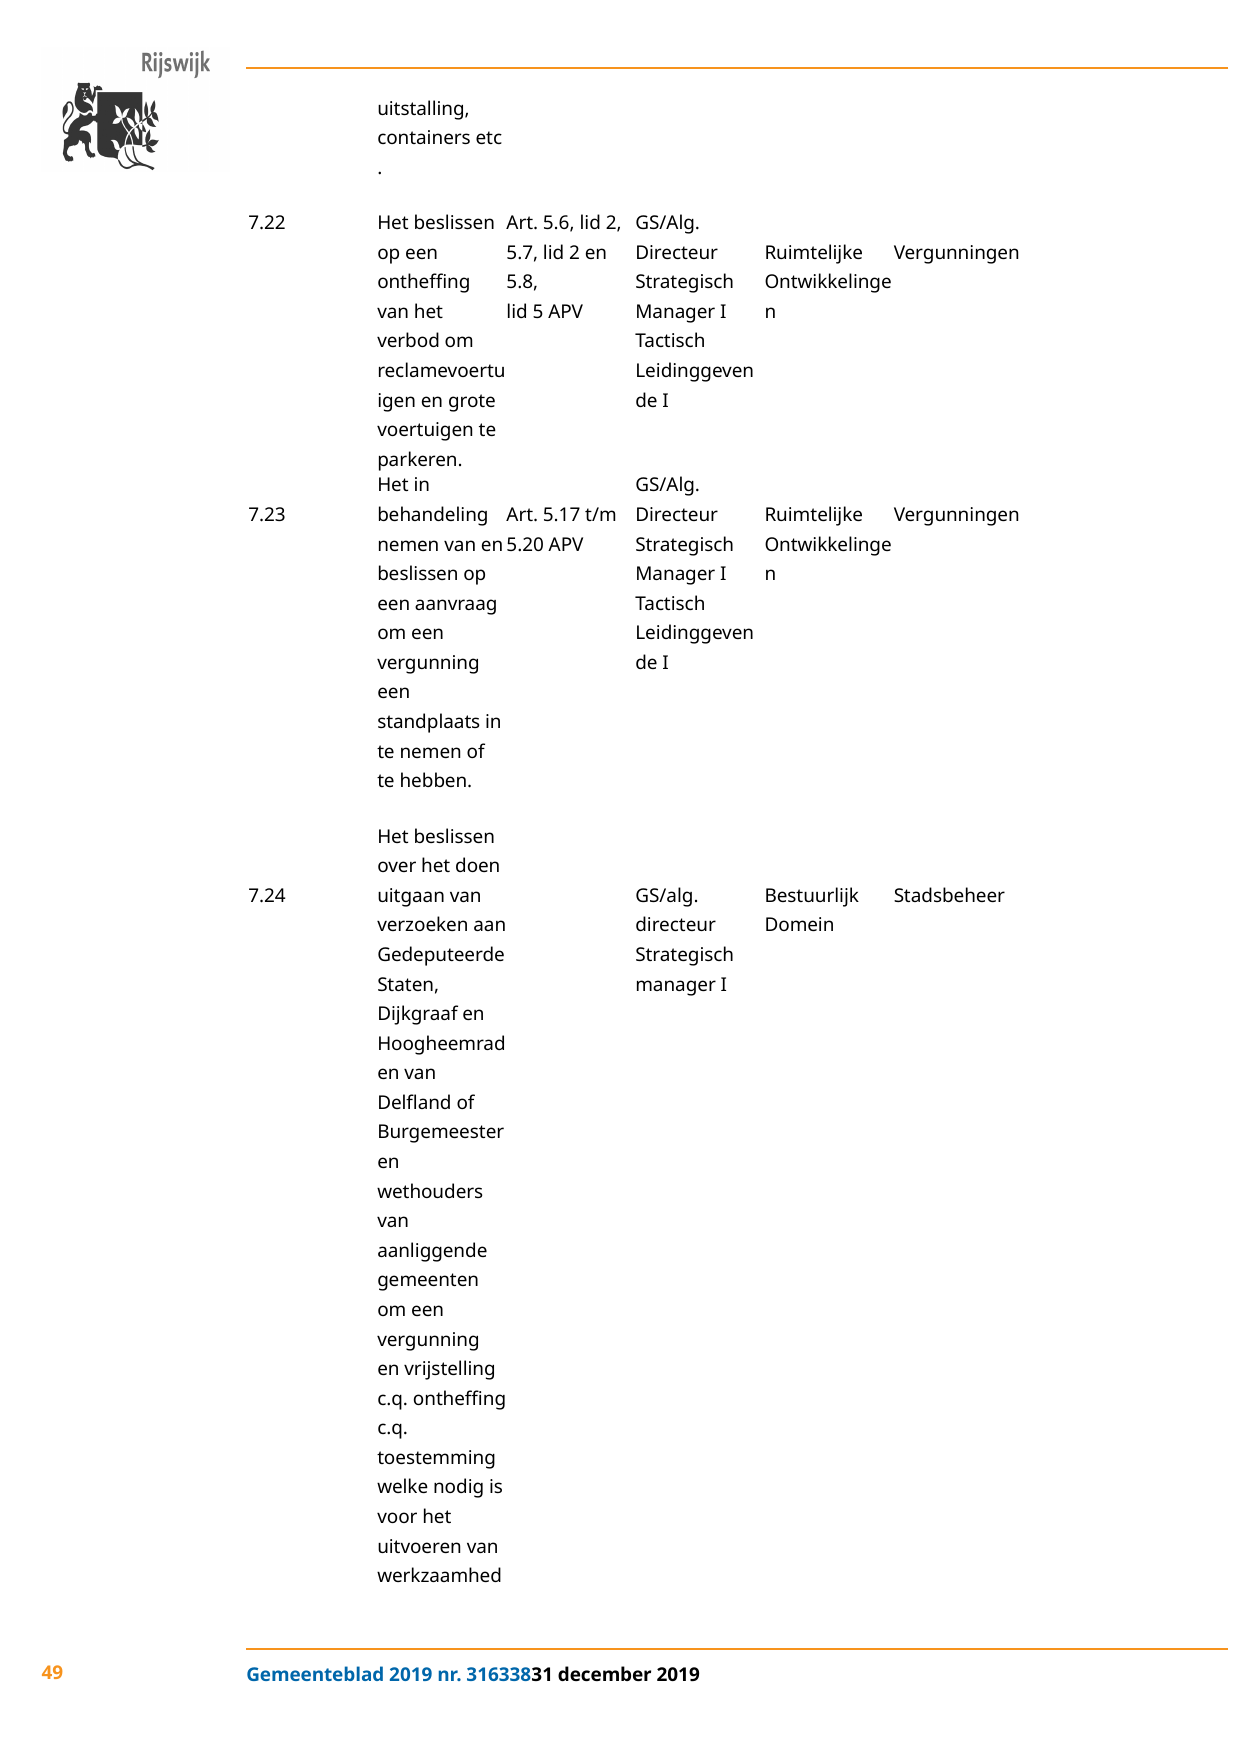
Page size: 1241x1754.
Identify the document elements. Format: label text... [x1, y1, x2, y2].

table_cell Art. 5.6, lid 2, 5.7, lid 2 en 5.8, lid 5 APV [506, 180, 635, 472]
table_cell Art. 5.17 t/m 5.20 APV [506, 472, 635, 793]
table_cell GS/alg. directeur Strategisch manager I [635, 793, 764, 1588]
table_cell [1023, 95, 1152, 180]
picture [41, 47, 231, 172]
table_cell Vergunningen [894, 180, 1022, 472]
table_cell Bestuurlijk Domein [764, 793, 893, 1588]
table_cell 7.22 [248, 180, 377, 472]
table_cell Ruimtelijke Ontwikkelingen [764, 472, 893, 793]
table_cell [894, 95, 1022, 180]
table_cell Stadsbeheer [894, 793, 1022, 1588]
table_cell [1023, 472, 1152, 793]
table_cell [1023, 180, 1152, 472]
table_cell Ruimtelijke Ontwikkelingen [764, 180, 893, 472]
table_cell [248, 95, 377, 180]
table_cell Het beslissen over het doen uitgaan van verzoeken aan Gedeputeerde Staten, Dijkgraaf en Hoogheemraden van Delfland of Burgemeester en wethouders van aanliggende gemeenten om een vergunning en vrijstelling c.q. ontheffing c.q. toestemming welke nodig is voor het uitvoeren van werkzaamhed [377, 793, 506, 1588]
table_cell GS/Alg. Directeur Strategisch Manager I Tactisch Leidinggevende I [635, 180, 764, 472]
table_cell GS/Alg. Directeur Strategisch Manager I Tactisch Leidinggevende I [635, 472, 764, 793]
table_cell [764, 95, 893, 180]
table_cell Het beslissen op een ontheffing van het verbod om reclamevoertuigen en grote voertuigen te parkeren. [377, 180, 506, 472]
table_cell Het in behandeling nemen van en beslissen op een aanvraag om een vergunning een standplaats in te nemen of te hebben. [377, 472, 506, 793]
table_cell [635, 95, 764, 180]
table_cell [1023, 793, 1152, 1588]
table_cell [506, 793, 635, 1588]
table_cell uitstalling, containers etc . [377, 95, 506, 180]
table_cell [506, 95, 635, 180]
table_cell 7.24 [248, 793, 377, 1588]
table_cell Vergunningen [894, 472, 1022, 793]
table_cell 7.23 [248, 472, 377, 793]
